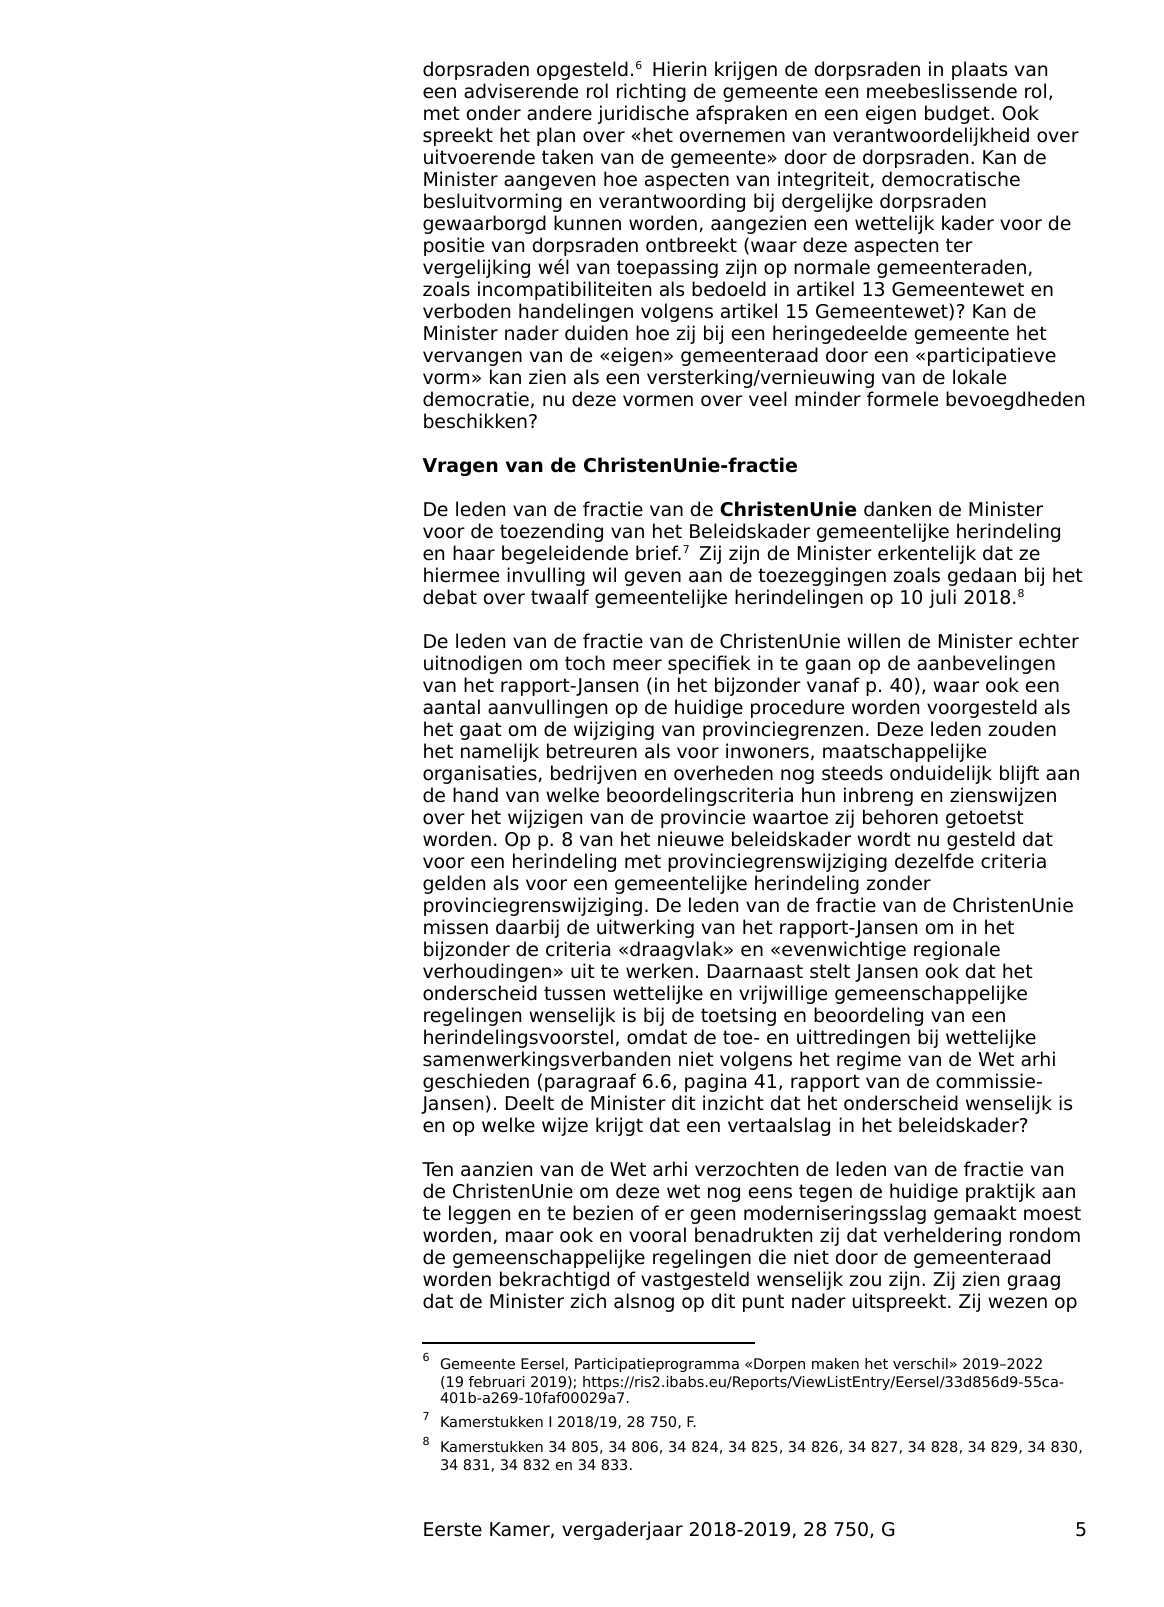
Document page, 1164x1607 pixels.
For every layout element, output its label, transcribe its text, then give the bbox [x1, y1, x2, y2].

text De leden van de fractie van de ChristenUnie willen de Minister echter uitnodigen om toch meer specifiek in te gaan op de aanbevelingen van het rapport-Jansen (in het bijzonder vanaf p. 40), waar ook een aantal aanvullingen op de huidige procedure worden voorgesteld als het gaat om de wijziging van provinciegrenzen. Deze leden zouden het namelijk betreuren als voor inwoners, maatschappelijke organisaties, bedrijven en overheden nog steeds onduidelijk blijft aan de hand van welke beoordelingscriteria hun inbreng en zienswijzen over het wijzigen van de provincie waartoe zij behoren getoetst worden. Op p. 8 van het nieuwe beleidskader wordt nu gesteld dat voor een herindeling met provinciegrenswijziging dezelfde criteria gelden als voor een gemeentelijke herindeling zonder provinciegrenswijziging. De leden van de fractie van de ChristenUnie missen daarbij de uitwerking van het rapport-Jansen om in het bijzonder de criteria «draagvlak» en «evenwichtige regionale verhoudingen» uit te werken. Daarnaast stelt Jansen ook dat het onderscheid tussen wettelijke en vrijwillige gemeenschappelijke regelingen wenselijk is bij de toetsing en beoordeling van een herindelingsvoorstel, omdat de toe- en uittredingen bij wettelijke samenwerkingsverbanden niet volgens het regime van de Wet arhi geschieden (paragraaf 6.6, pagina 41, rapport van de commissie-Jansen). Deelt de Minister dit inzicht dat het onderscheid wenselijk is en op welke wijze krijgt dat een vertaalslag in het beleidskader? [422, 631, 1087, 1137]
text Ten aanzien van de Wet arhi verzochten de leden van de fractie van de ChristenUnie om deze wet nog eens tegen de huidige praktijk aan te leggen en te bezien of er geen moderniseringsslag gemaakt moest worden, maar ook en vooral benadrukten zij dat verheldering rondom de gemeenschappelijke regelingen die niet door de gemeenteraad worden bekrachtigd of vastgesteld wenselijk zou zijn. Zij zien graag dat de Minister zich alsnog op dit punt nader uitspreekt. Zij wezen op [422, 1159, 1087, 1313]
text Kamerstukken I 2018/19, 28 750, F. [422, 1410, 1087, 1432]
text Kamerstukken 34 805, 34 806, 34 824, 34 825, 34 826, 34 827, 34 828, 34 829, 34 830, 34 831, 34 832 en 34 833. [422, 1435, 1087, 1474]
subtitle Vragen van de ChristenUnie-fractie [422, 455, 1087, 477]
text dorpsraden opgesteld. Hierin krijgen de dorpsraden in plaats van een adviserende rol richting de gemeente een meebeslissende rol, met onder andere juridische afspraken en een eigen budget. Ook spreekt het plan over «het overnemen van verantwoordelijkheid over uitvoerende taken van de gemeente» door de dorpsraden. Kan de Minister aangeven hoe aspecten van integriteit, democratische besluitvorming en verantwoording bij dergelijke dorpsraden gewaarborgd kunnen worden, aangezien een wettelijk kader voor de positie van dorpsraden ontbreekt (waar deze aspecten ter vergelijking wél van toepassing zijn op normale gemeenteraden, zoals incompatibiliteiten als bedoeld in artikel 13 Gemeentewet en verboden handelingen volgens artikel 15 Gemeentewet)? Kan de Minister nader duiden hoe zij bij een heringedeelde gemeente het vervangen van de «eigen» gemeenteraad door een «participatieve vorm» kan zien als een versterking/vernieuwing van de lokale democratie, nu deze vormen over veel minder formele bevoegdheden beschikken? [422, 59, 1087, 433]
text De leden van de fractie van de ChristenUnie danken de Minister voor de toezending van het Beleidskader gemeentelijke herindeling en haar begeleidende brief. Zij zijn de Minister erkentelijk dat ze hiermee invulling wil geven aan de toezeggingen zoals gedaan bij het debat over twaalf gemeentelijke herindelingen op 10 juli 2018. [422, 499, 1087, 609]
text Gemeente Eersel, Participatieprogramma «Dorpen maken het verschil» 2019–2022 (19 februari 2019); https://ris2.ibabs.eu/Reports/ViewListEntry/Eersel/33d856d9-55ca-401b-a269-10faf00029a7. [422, 1352, 1087, 1407]
